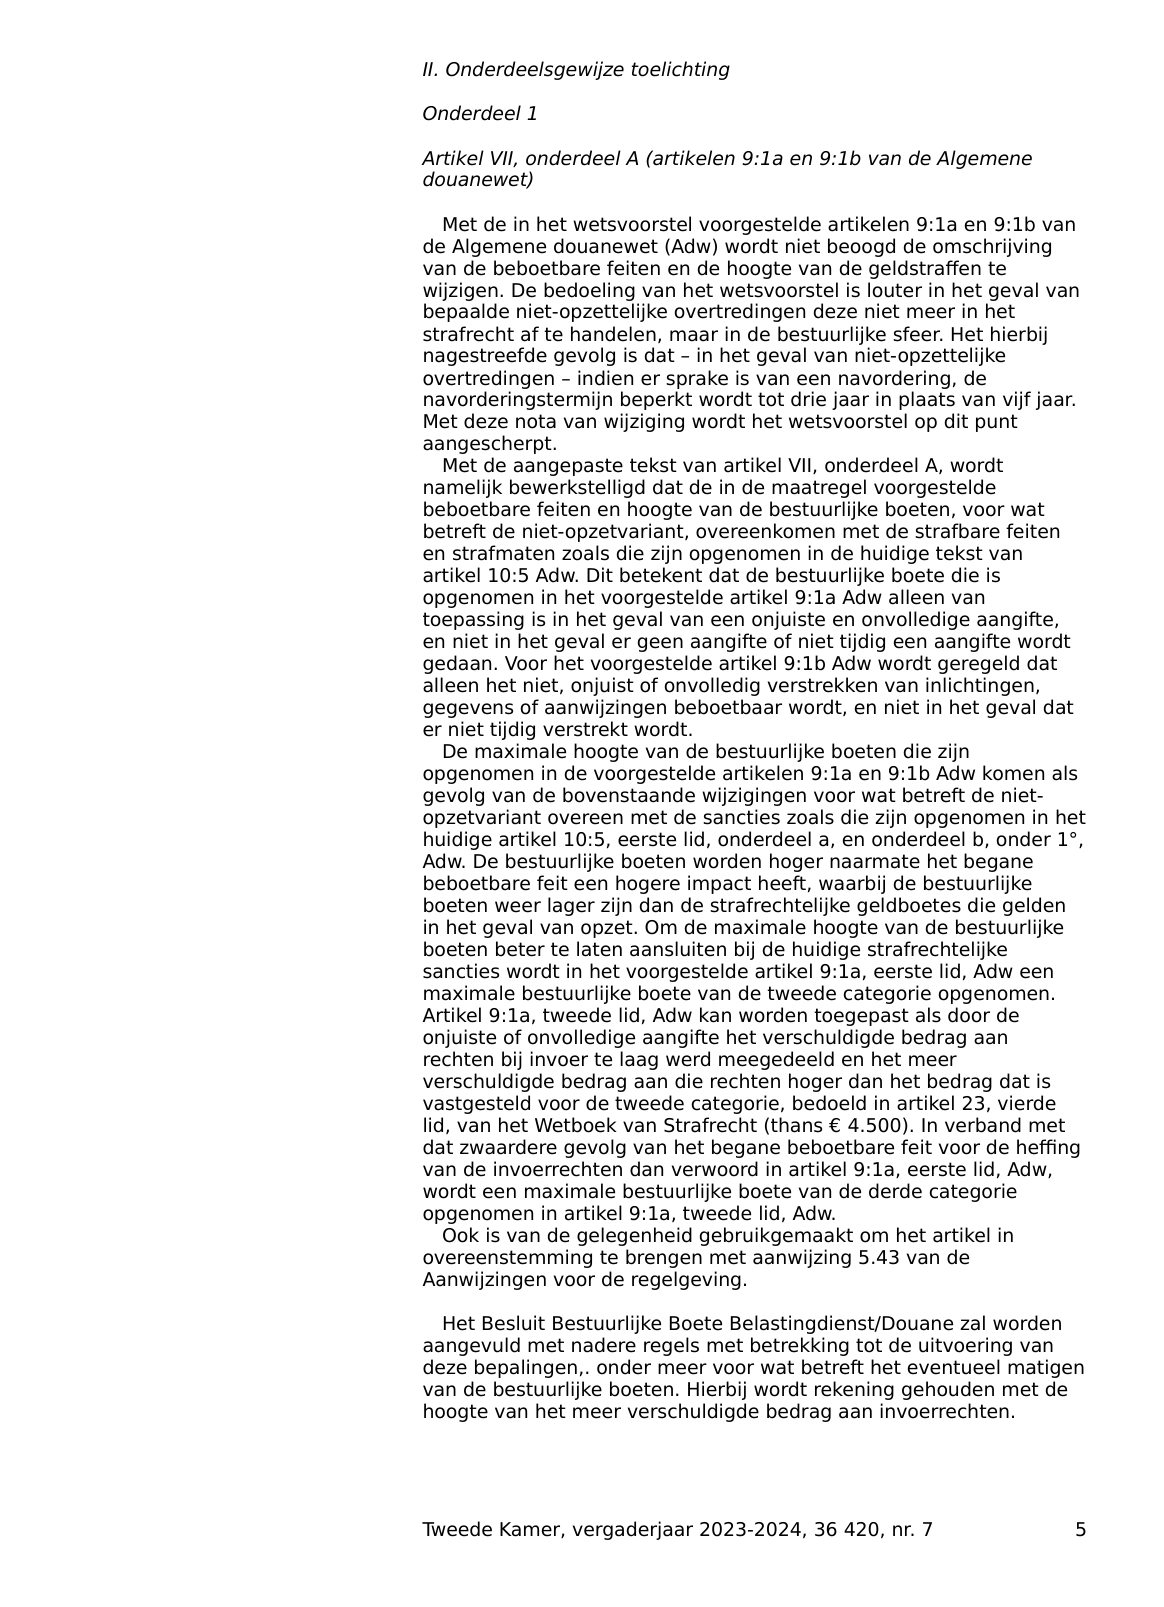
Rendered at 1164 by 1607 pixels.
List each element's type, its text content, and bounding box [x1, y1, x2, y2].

text De maximale hoogte van de bestuurlijke boeten die zijn opgenomen in de voorgestelde artikelen 9:1a en 9:1b Adw komen als gevolg van de bovenstaande wijzigingen voor wat betreft de niet-opzetvariant overeen met de sancties zoals die zijn opgenomen in het huidige artikel 10:5, eerste lid, onderdeel a, en onderdeel b, onder 1°, Adw. De bestuurlijke boeten worden hoger naarmate het begane beboetbare feit een hogere impact heeft, waarbij de bestuurlijke boeten weer lager zijn dan de strafrechtelijke geldboetes die gelden in het geval van opzet. Om de maximale hoogte van de bestuurlijke boeten beter te laten aansluiten bij de huidige strafrechtelijke sancties wordt in het voorgestelde artikel 9:1a, eerste lid, Adw een maximale bestuurlijke boete van de tweede categorie opgenomen. Artikel 9:1a, tweede lid, Adw kan worden toegepast als door de onjuiste of onvolledige aangifte het verschuldigde bedrag aan rechten bij invoer te laag werd meegedeeld en het meer verschuldigde bedrag aan die rechten hoger dan het bedrag dat is vastgesteld voor de tweede categorie, bedoeld in artikel 23, vierde lid, van het Wetboek van Strafrecht (thans € 4.500). In verband met dat zwaardere gevolg van het begane beboetbare feit voor de heffing van de invoerrechten dan verwoord in artikel 9:1a, eerste lid, Adw, wordt een maximale bestuurlijke boete van de derde categorie opgenomen in artikel 9:1a, tweede lid, Adw. [422, 741, 1087, 1224]
text Met de aangepaste tekst van artikel VII, onderdeel A, wordt namelijk bewerkstelligd dat de in de maatregel voorgestelde beboetbare feiten en hoogte van de bestuurlijke boeten, voor wat betreft de niet-opzetvariant, overeenkomen met de strafbare feiten en strafmaten zoals die zijn opgenomen in de huidige tekst van artikel 10:5 Adw. Dit betekent dat de bestuurlijke boete die is opgenomen in het voorgestelde artikel 9:1a Adw alleen van toepassing is in het geval van een onjuiste en onvolledige aangifte, en niet in het geval er geen aangifte of niet tijdig een aangifte wordt gedaan. Voor het voorgestelde artikel 9:1b Adw wordt geregeld dat alleen het niet, onjuist of onvolledig verstrekken van inlichtingen, gegevens of aanwijzingen beboetbaar wordt, en niet in het geval dat er niet tijdig verstrekt wordt. [422, 455, 1087, 741]
subtitle II. Onderdeelsgewijze toelichting [422, 59, 1087, 81]
text Ook is van de gelegenheid gebruikgemaakt om het artikel in overeenstemming te brengen met aanwijzing 5.43 van de Aanwijzingen voor de regelgeving. [422, 1224, 1087, 1291]
subtitle Onderdeel 1 [422, 103, 1087, 125]
text Het Besluit Bestuurlijke Boete Belastingdienst/Douane zal worden aangevuld met nadere regels met betrekking tot de uitvoering van deze bepalingen,. onder meer voor wat betreft het eventueel matigen van de bestuurlijke boeten. Hierbij wordt rekening gehouden met de hoogte van het meer verschuldigde bedrag aan invoerrechten. [422, 1313, 1087, 1423]
subtitle Artikel VII, onderdeel A (artikelen 9:1a en 9:1b van de Algemene douanewet) [422, 147, 1087, 191]
text Met de in het wetsvoorstel voorgestelde artikelen 9:1a en 9:1b van de Algemene douanewet (Adw) wordt niet beoogd de omschrijving van de beboetbare feiten en de hoogte van de geldstraffen te wijzigen. De bedoeling van het wetsvoorstel is louter in het geval van bepaalde niet-opzettelijke overtredingen deze niet meer in het strafrecht af te handelen, maar in de bestuurlijke sfeer. Het hierbij nagestreefde gevolg is dat – in het geval van niet-opzettelijke overtredingen – indien er sprake is van een navordering, de navorderingstermijn beperkt wordt tot drie jaar in plaats van vijf jaar. Met deze nota van wijziging wordt het wetsvoorstel op dit punt aangescherpt. [422, 213, 1087, 455]
